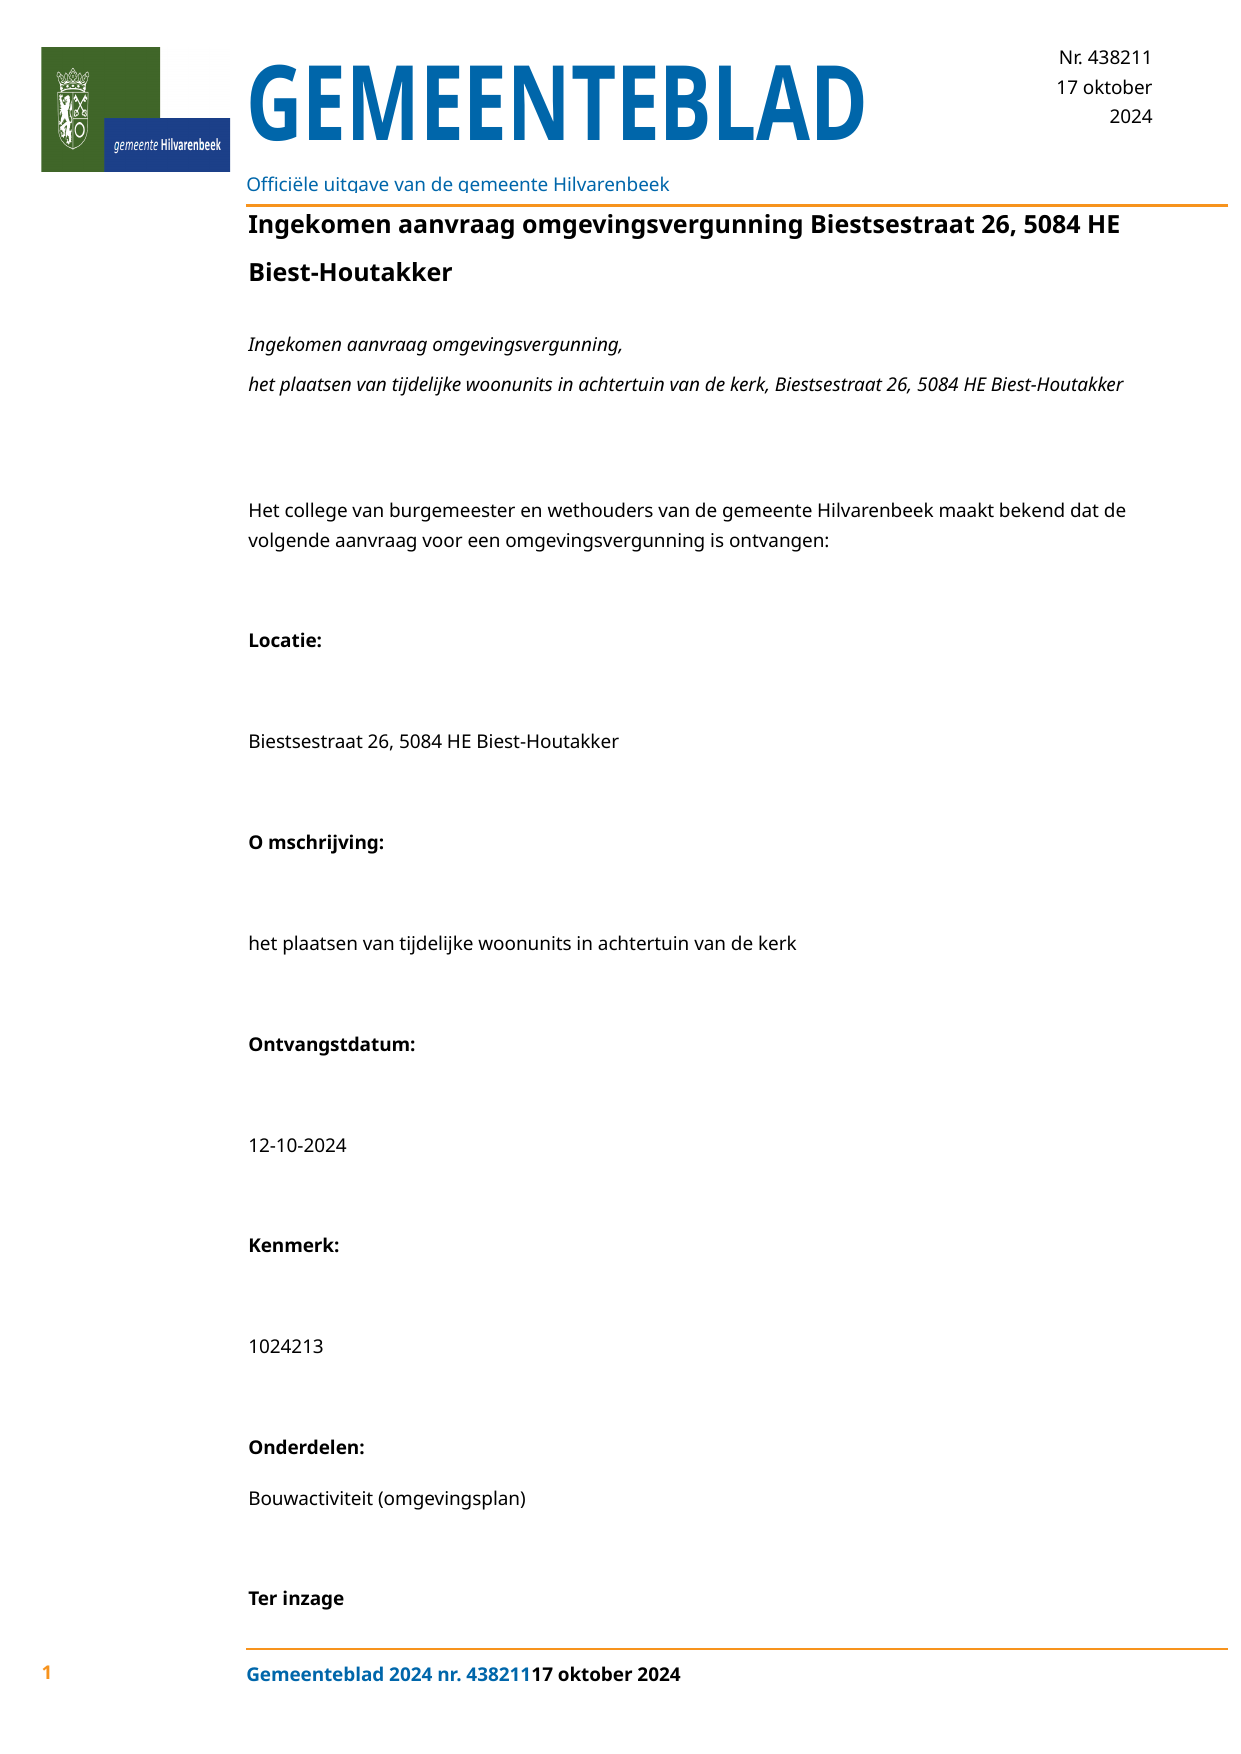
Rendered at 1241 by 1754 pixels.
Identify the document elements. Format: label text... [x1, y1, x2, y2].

text Biestsestraat 26, 5084 HE Biest-Houtakker [248, 728, 1152, 754]
text Locatie: [248, 628, 1152, 653]
text Kenmerk: [248, 1233, 1152, 1258]
text Ingekomen aanvraag omgevingsvergunning, [248, 331, 1152, 357]
text Ingekomen aanvraag omgevingsvergunning Biestsestraat 26, 5084 HE Biest-Houtakker [248, 207, 1152, 288]
text Ontvangstdatum: [248, 1031, 1152, 1057]
text het plaatsen van tijdelijke woonunits in achtertuin van de kerk [248, 930, 1152, 956]
text Het college van burgemeester en wethouders van de gemeente Hilvarenbeek maakt bekend dat de volgende aanvraag voor een omgevingsvergunning is ontvangen: [248, 497, 1152, 553]
text Bouwactiviteit (omgevingsplan) [248, 1485, 1152, 1511]
text 12-10-2024 [248, 1132, 1152, 1158]
text het plaatsen van tijdelijke woonunits in achtertuin van de kerk, Biestsestraat 26, 5084 HE Biest-Houtakker [248, 371, 1152, 396]
text Onderdelen: [248, 1434, 1152, 1460]
text 1024213 [248, 1333, 1152, 1359]
text Ter inzage [248, 1586, 1152, 1611]
picture [41, 47, 231, 172]
text O mschrijving: [248, 829, 1152, 855]
